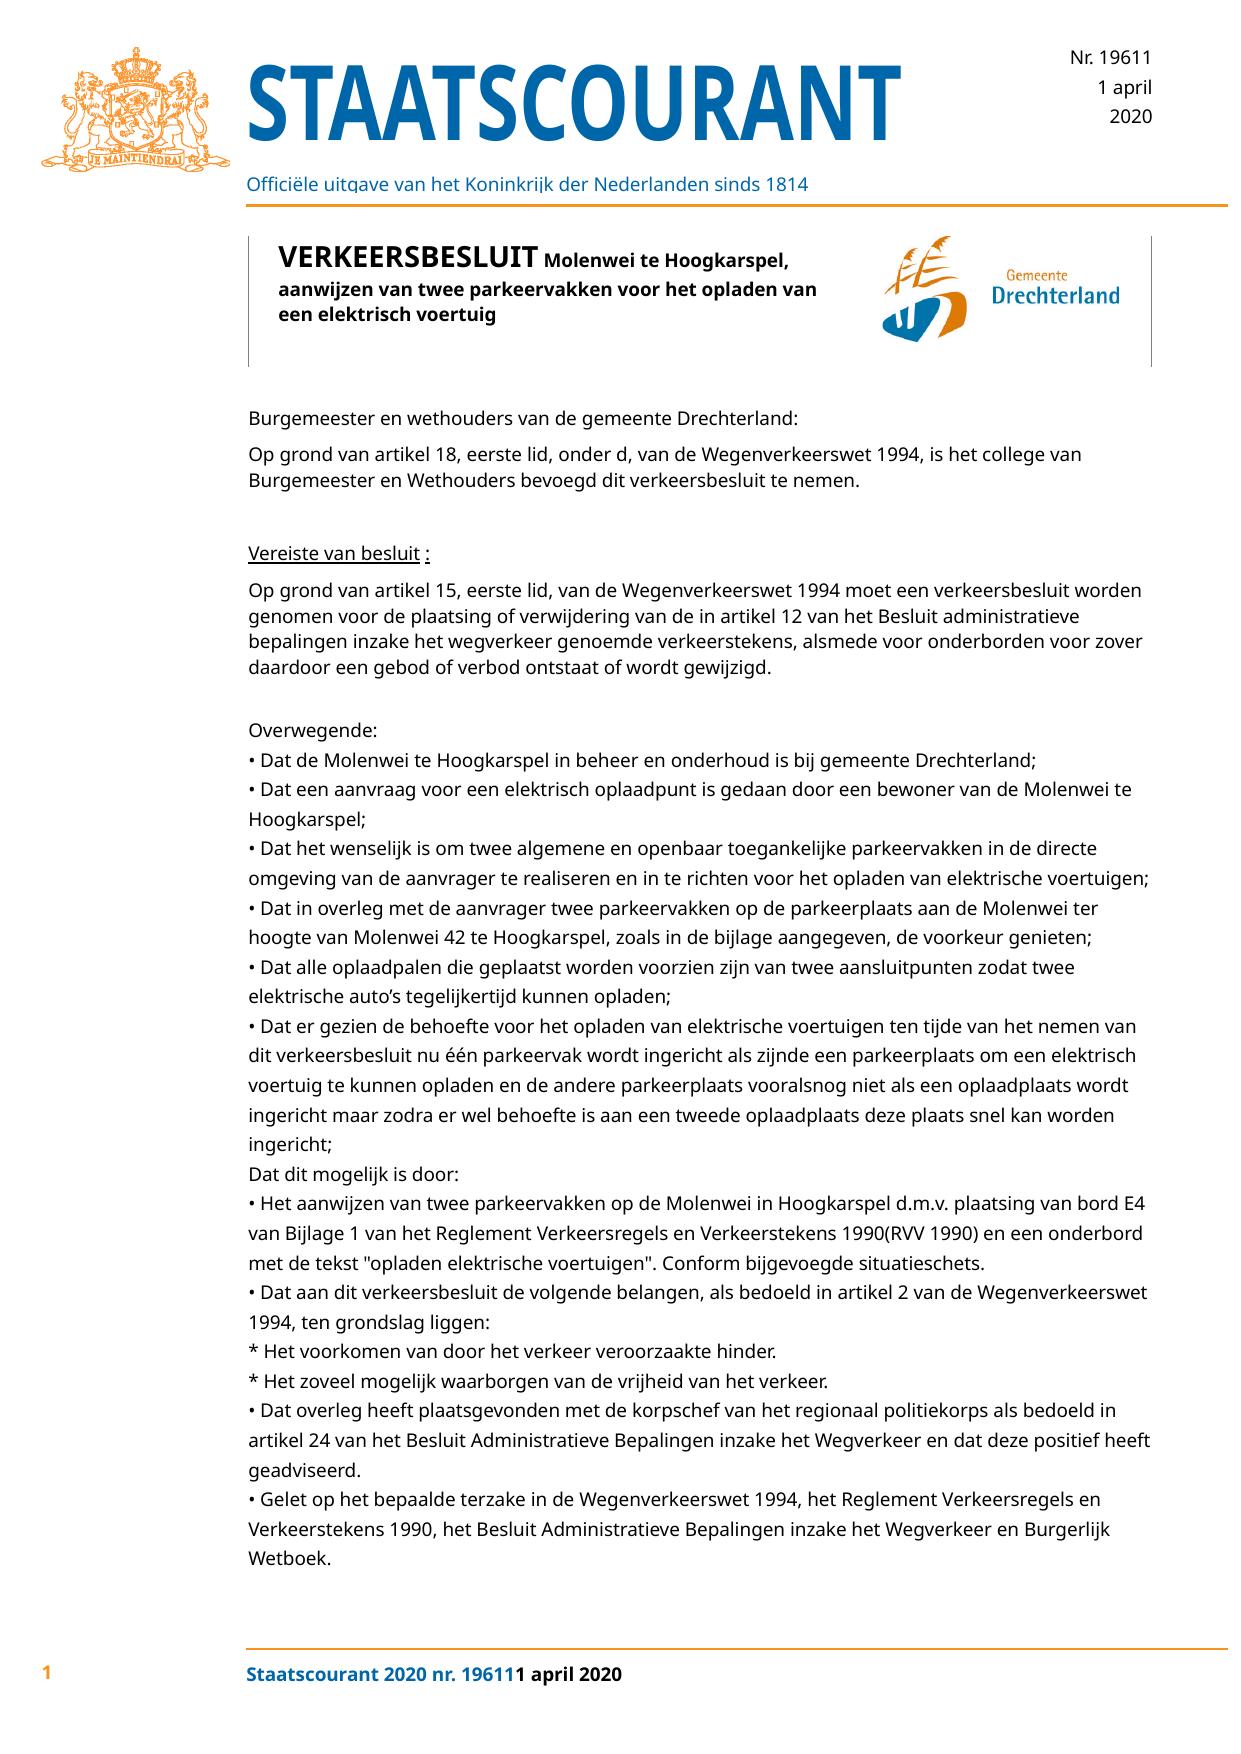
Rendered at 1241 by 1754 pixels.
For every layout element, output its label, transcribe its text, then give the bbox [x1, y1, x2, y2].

text • Dat er gezien de behoefte voor het opladen van elektrische voertuigen ten tijde van het nemen van dit verkeersbesluit nu één parkeervak wordt ingericht als zijnde een parkeerplaats om een elektrisch voertuig te kunnen opladen en de andere parkeerplaats vooralsnog niet als een oplaadplaats wordt ingericht maar zodra er wel behoefte is aan een tweede oplaadplaats deze plaats snel kan worden ingericht; [248, 1013, 1152, 1157]
picture [41, 47, 231, 172]
text Op grond van artikel 18, eerste lid, onder d, van de Wegenverkeerswet 1994, is het college van Burgemeester en Wethouders bevoegd dit verkeersbesluit te nemen. [248, 442, 1152, 493]
text Op grond van artikel 15, eerste lid, van de Wegenverkeerswet 1994 moet een verkeersbesluit worden genomen voor de plaatsing of verwijdering van de in artikel 12 van het Besluit administratieve bepalingen inzake het wegverkeer genoemde verkeerstekens, alsmede voor onderborden voor zover daardoor een gebod of verbod ontstaat of wordt gewijzigd. [248, 577, 1152, 680]
text Overwegende: [248, 717, 1152, 743]
text * Het voorkomen van door het verkeer veroorzaakte hinder. [248, 1338, 1152, 1364]
text Dat dit mogelijk is door: [248, 1161, 1152, 1187]
table_header VERKEERSBESLUIT Molenwei te Hoogkarspel, aanwijzen van twee parkeervakken voor het opladen van een elektrisch voertuig [249, 236, 850, 367]
picture [882, 329, 911, 342]
text Vereiste van besluit : [248, 541, 1152, 566]
table_header [850, 236, 1151, 367]
text • Gelet op het bepaalde terzake in de Wegenverkeerswet 1994, het Reglement Verkeersregels en Verkeerstekens 1990, het Besluit Administratieve Bepalingen inzake het Wegverkeer en Burgerlijk Wetboek. [248, 1486, 1152, 1571]
text • Dat overleg heeft plaatsgevonden met de korpschef van het regionaal politiekorps als bedoeld in artikel 24 van het Besluit Administratieve Bepalingen inzake het Wegverkeer en dat deze positief heeft geadviseerd. [248, 1398, 1152, 1482]
text • Het aanwijzen van twee parkeervakken op de Molenwei in Hoogkarspel d.m.v. plaatsing van bord E4 van Bijlage 1 van het Reglement Verkeersregels en Verkeerstekens 1990(RVV 1990) en een onderbord met de tekst "opladen elektrische voertuigen". Conform bijgevoegde situatieschets. [248, 1191, 1152, 1275]
text • Dat een aanvraag voor een elektrisch oplaadpunt is gedaan door een bewoner van de Molenwei te Hoogkarspel; [248, 776, 1152, 832]
text * Het zoveel mogelijk waarborgen van de vrijheid van het verkeer. [248, 1368, 1152, 1394]
text • Dat de Molenwei te Hoogkarspel in beheer en onderhoud is bij gemeente Drechterland; [248, 747, 1152, 772]
text • Dat in overleg met de aanvrager twee parkeervakken op de parkeerplaats aan de Molenwei ter hoogte van Molenwei 42 te Hoogkarspel, zoals in de bijlage aangegeven, de voorkeur genieten; [248, 895, 1152, 950]
text • Dat aan dit verkeersbesluit de volgende belangen, als bedoeld in artikel 2 van de Wegenverkeerswet 1994, ten grondslag liggen: [248, 1279, 1152, 1334]
picture [882, 236, 1119, 342]
text • Dat alle oplaadpalen die geplaatst worden voorzien zijn van twee aansluitpunten zodat twee elektrische auto’s tegelijkertijd kunnen opladen; [248, 954, 1152, 1009]
text Burgemeester en wethouders van de gemeente Drechterland: [248, 405, 1152, 431]
text • Dat het wenselijk is om twee algemene en openbaar toegankelijke parkeervakken in de directe omgeving van de aanvrager te realiseren en in te richten voor het opladen van elektrische voertuigen; [248, 836, 1152, 891]
